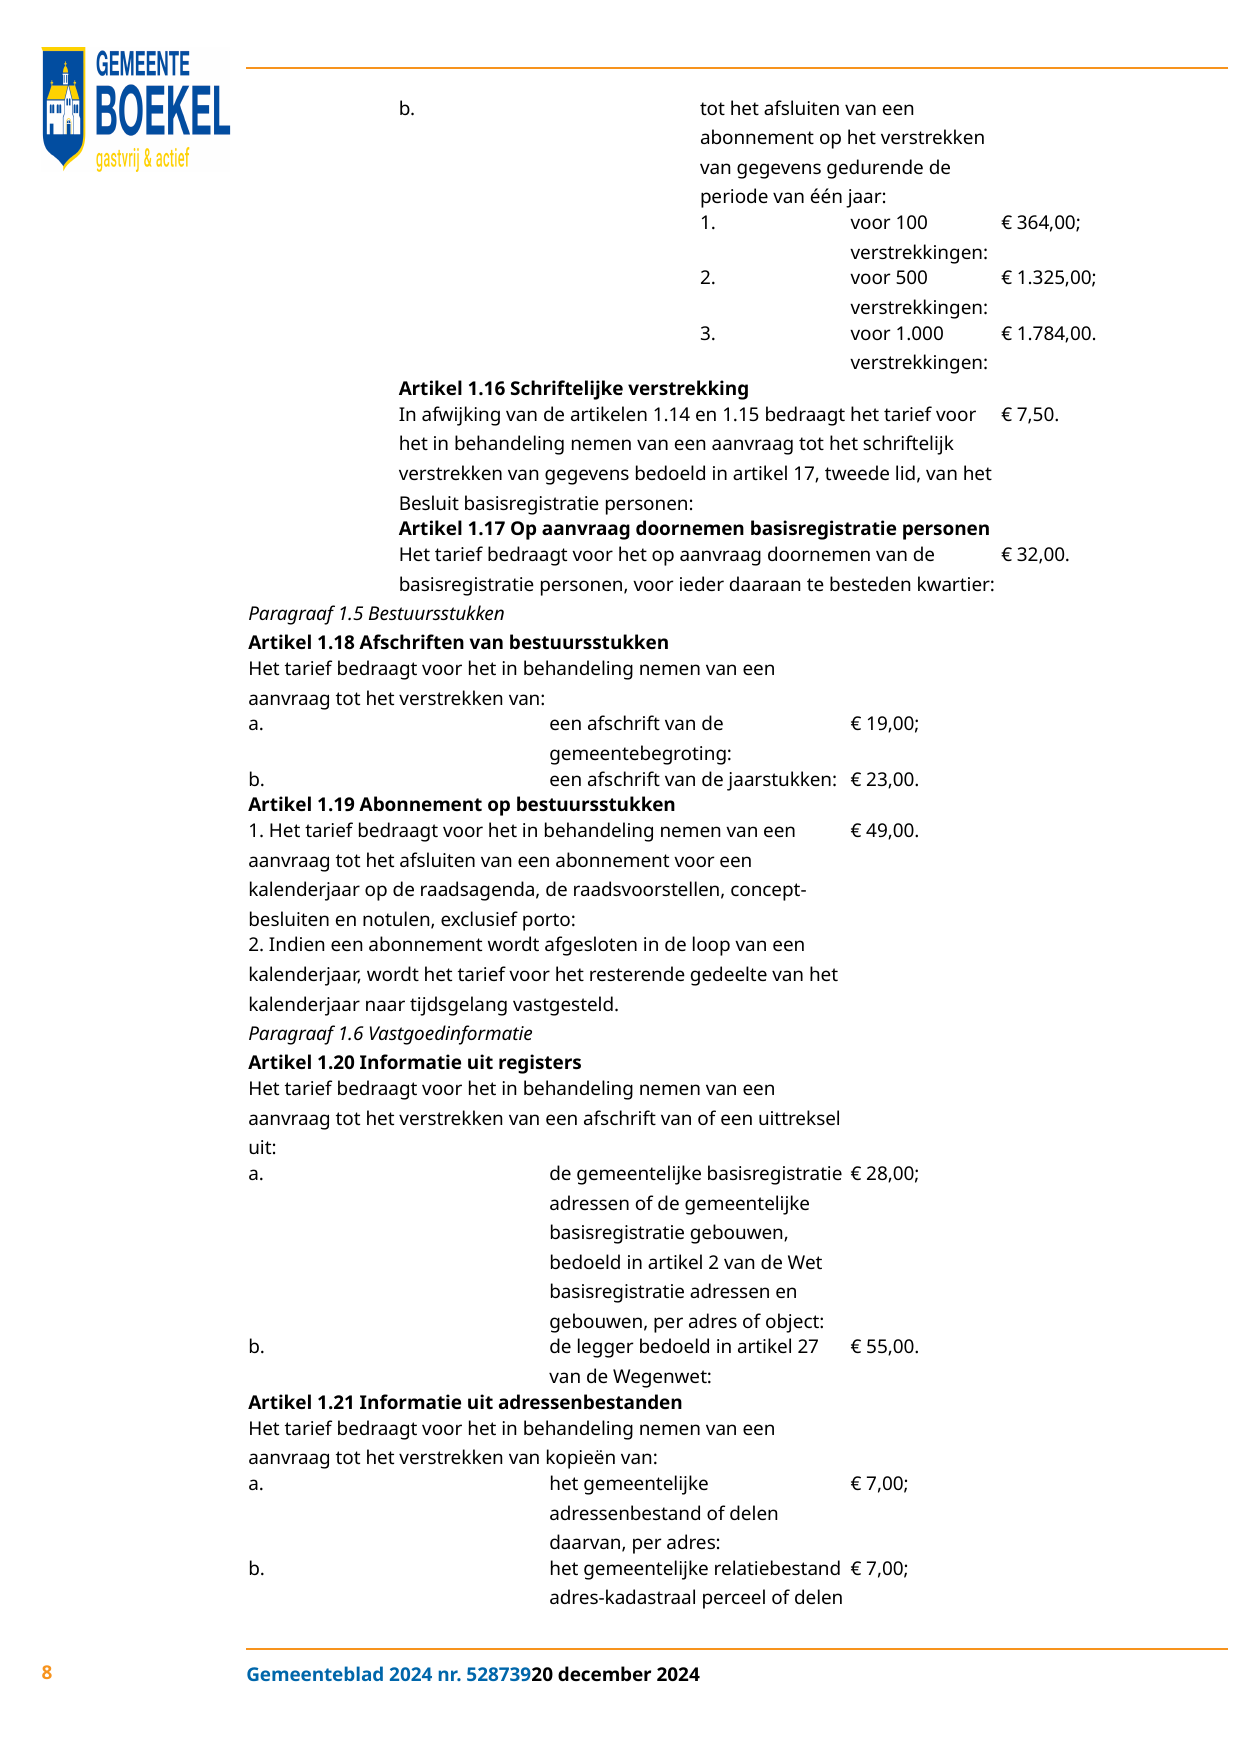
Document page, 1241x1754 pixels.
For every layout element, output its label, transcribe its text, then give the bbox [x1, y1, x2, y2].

table_cell het gemeentelijke adressenbestand of delen daarvan, per adres: [549, 1470, 850, 1555]
table_cell € 55,00. [850, 1334, 1152, 1389]
table_cell [1001, 95, 1152, 209]
table_cell tot het afsluiten van een abonnement op het verstrekken van gegevens gedurende de periode van één jaar: [700, 95, 1001, 209]
table_header [850, 629, 1152, 655]
table_cell b. [248, 1334, 549, 1389]
table_cell Artikel 1.21 Informatie uit adressenbestanden [248, 1389, 850, 1415]
table_cell [850, 1415, 1152, 1470]
table_cell Artikel 1.19 Abonnement op bestuursstukken [248, 791, 850, 817]
table_cell € 28,00; [850, 1160, 1152, 1334]
table_cell [850, 1389, 1152, 1415]
table_cell 3. [700, 320, 850, 375]
text Paragraaf 1.5 Bestuursstukken [248, 600, 1152, 625]
table_cell € 32,00. [1001, 541, 1152, 596]
table_cell a. [248, 1470, 549, 1555]
table_cell [399, 320, 700, 375]
table_header [850, 1050, 1152, 1075]
table_cell Het tarief bedraagt voor het in behandeling nemen van een aanvraag tot het verstrekken van een afschrift van of een uittreksel uit: [248, 1075, 850, 1160]
table_cell [1001, 515, 1152, 541]
table_cell [850, 1075, 1152, 1160]
table_cell [248, 209, 398, 264]
table_cell a. [248, 1160, 549, 1334]
table_cell een afschrift van de jaarstukken: [549, 766, 850, 791]
table_cell [850, 655, 1152, 710]
table_cell Artikel 1.16 Schriftelijke verstrekking [399, 375, 1001, 401]
table_header Artikel 1.18 Afschriften van bestuursstukken [248, 629, 850, 655]
table_cell € 364,00; [1001, 209, 1152, 264]
table_cell b. [399, 95, 700, 209]
table_cell [399, 265, 700, 320]
table_cell [248, 95, 398, 209]
table_cell b. [248, 766, 549, 791]
table_cell voor 100 verstrekkingen: [850, 209, 1001, 264]
text Paragraaf 1.6 Vastgoedinformatie [248, 1020, 1152, 1046]
table_cell € 7,50. [1001, 401, 1152, 515]
table_cell a. [248, 710, 549, 766]
table_cell het gemeentelijke relatiebestand adres-kadastraal perceel of delen [549, 1555, 850, 1610]
table_cell Het tarief bedraagt voor het in behandeling nemen van een aanvraag tot het verstrekken van: [248, 655, 850, 710]
table_cell € 1.325,00; [1001, 265, 1152, 320]
table_cell [399, 209, 700, 264]
table_cell voor 500 verstrekkingen: [850, 265, 1001, 320]
picture [41, 47, 231, 172]
table_cell € 49,00. [850, 817, 1152, 932]
table_cell 1. [700, 209, 850, 264]
table_cell [248, 265, 398, 320]
table_cell Artikel 1.17 Op aanvraag doornemen basisregistratie personen [399, 515, 1001, 541]
table_cell € 1.784,00. [1001, 320, 1152, 375]
table_cell 2. [700, 265, 850, 320]
table_cell [850, 932, 1152, 1017]
table_cell [248, 541, 398, 596]
table_cell de legger bedoeld in artikel 27 van de Wegenwet: [549, 1334, 850, 1389]
table_cell [248, 320, 398, 375]
table_cell 2. Indien een abonnement wordt afgesloten in de loop van een kalenderjaar, wordt het tarief voor het resterende gedeelte van het kalenderjaar naar tijdsgelang vastgesteld. [248, 932, 850, 1017]
table_cell voor 1.000 verstrekkingen: [850, 320, 1001, 375]
table_header Artikel 1.20 Informatie uit registers [248, 1050, 850, 1075]
table_cell de gemeentelijke basisregistratie adressen of de gemeentelijke basisregistratie gebouwen, bedoeld in artikel 2 van de Wet basisregistratie adressen en gebouwen, per adres of object: [549, 1160, 850, 1334]
table_cell [248, 375, 398, 401]
table_cell Het tarief bedraagt voor het in behandeling nemen van een aanvraag tot het verstrekken van kopieën van: [248, 1415, 850, 1470]
table_cell € 7,00; [850, 1555, 1152, 1610]
table_cell Het tarief bedraagt voor het op aanvraag doornemen van de basisregistratie personen, voor ieder daaraan te besteden kwartier: [399, 541, 1001, 596]
table_cell € 23,00. [850, 766, 1152, 791]
table_cell [248, 515, 398, 541]
table_cell [850, 791, 1152, 817]
table_cell In afwijking van de artikelen 1.14 en 1.15 bedraagt het tarief voor het in behandeling nemen van een aanvraag tot het schriftelijk verstrekken van gegevens bedoeld in artikel 17, tweede lid, van het Besluit basisregistratie personen: [399, 401, 1001, 515]
table_cell [1001, 375, 1152, 401]
table_cell 1. Het tarief bedraagt voor het in behandeling nemen van een aanvraag tot het afsluiten van een abonnement voor een kalenderjaar op de raadsagenda, de raadsvoorstellen, concept-besluiten en notulen, exclusief porto: [248, 817, 850, 932]
table_cell b. [248, 1555, 549, 1610]
table_cell € 19,00; [850, 710, 1152, 766]
table_cell een afschrift van de gemeentebegroting: [549, 710, 850, 766]
table_cell € 7,00; [850, 1470, 1152, 1555]
table_cell [248, 401, 398, 515]
